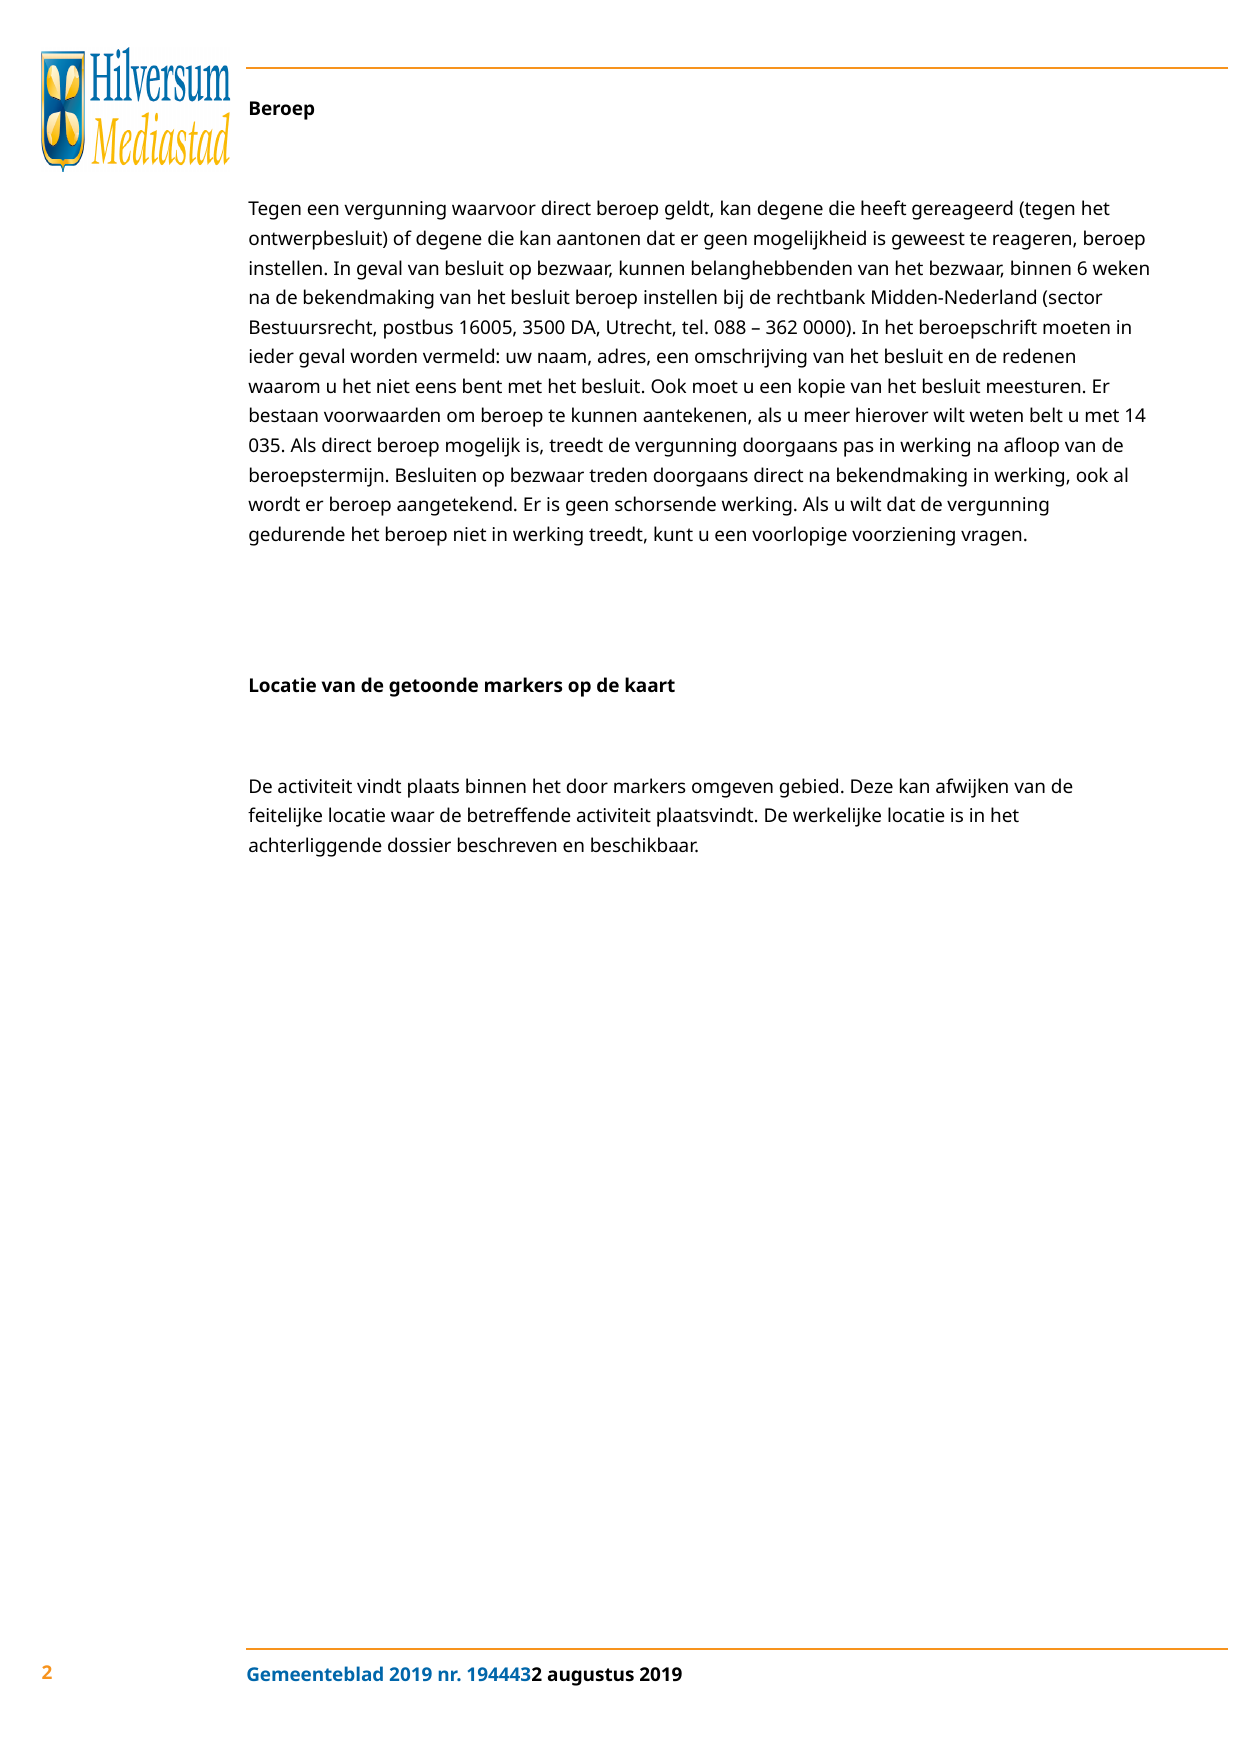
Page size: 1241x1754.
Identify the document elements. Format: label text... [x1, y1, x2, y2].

text Tegen een vergunning waarvoor direct beroep geldt, kan degene die heeft gereageerd (tegen het ontwerpbesluit) of degene die kan aantonen dat er geen mogelijkheid is geweest te reageren, beroep instellen. In geval van besluit op bezwaar, kunnen belanghebbenden van het bezwaar, binnen 6 weken na de bekendmaking van het besluit beroep instellen bij de rechtbank Midden-Nederland (sector Bestuursrecht, postbus 16005, 3500 DA, Utrecht, tel. 088 – 362 0000). In het beroepschrift moeten in ieder geval worden vermeld: uw naam, adres, een omschrijving van het besluit en de redenen waarom u het niet eens bent met het besluit. Ook moet u een kopie van het besluit meesturen. Er bestaan voorwaarden om beroep te kunnen aantekenen, als u meer hierover wilt weten belt u met 14 035. Als direct beroep mogelijk is, treedt de vergunning doorgaans pas in werking na afloop van de beroepstermijn. Besluiten op bezwaar treden doorgaans direct na bekendmaking in werking, ook al wordt er beroep aangetekend. Er is geen schorsende werking. Als u wilt dat de vergunning gedurende het beroep niet in werking treedt, kunt u een voorlopige voorziening vragen. [248, 196, 1152, 547]
picture [41, 47, 231, 172]
text De activiteit vindt plaats binnen het door markers omgeven gebied. Deze kan afwijken van de feitelijke locatie waar de betreffende activiteit plaatsvindt. De werkelijke locatie is in het achterliggende dossier beschreven en beschikbaar. [248, 773, 1152, 858]
text Beroep [248, 95, 1152, 121]
text Locatie van de getoonde markers op de kaart [248, 672, 1152, 698]
